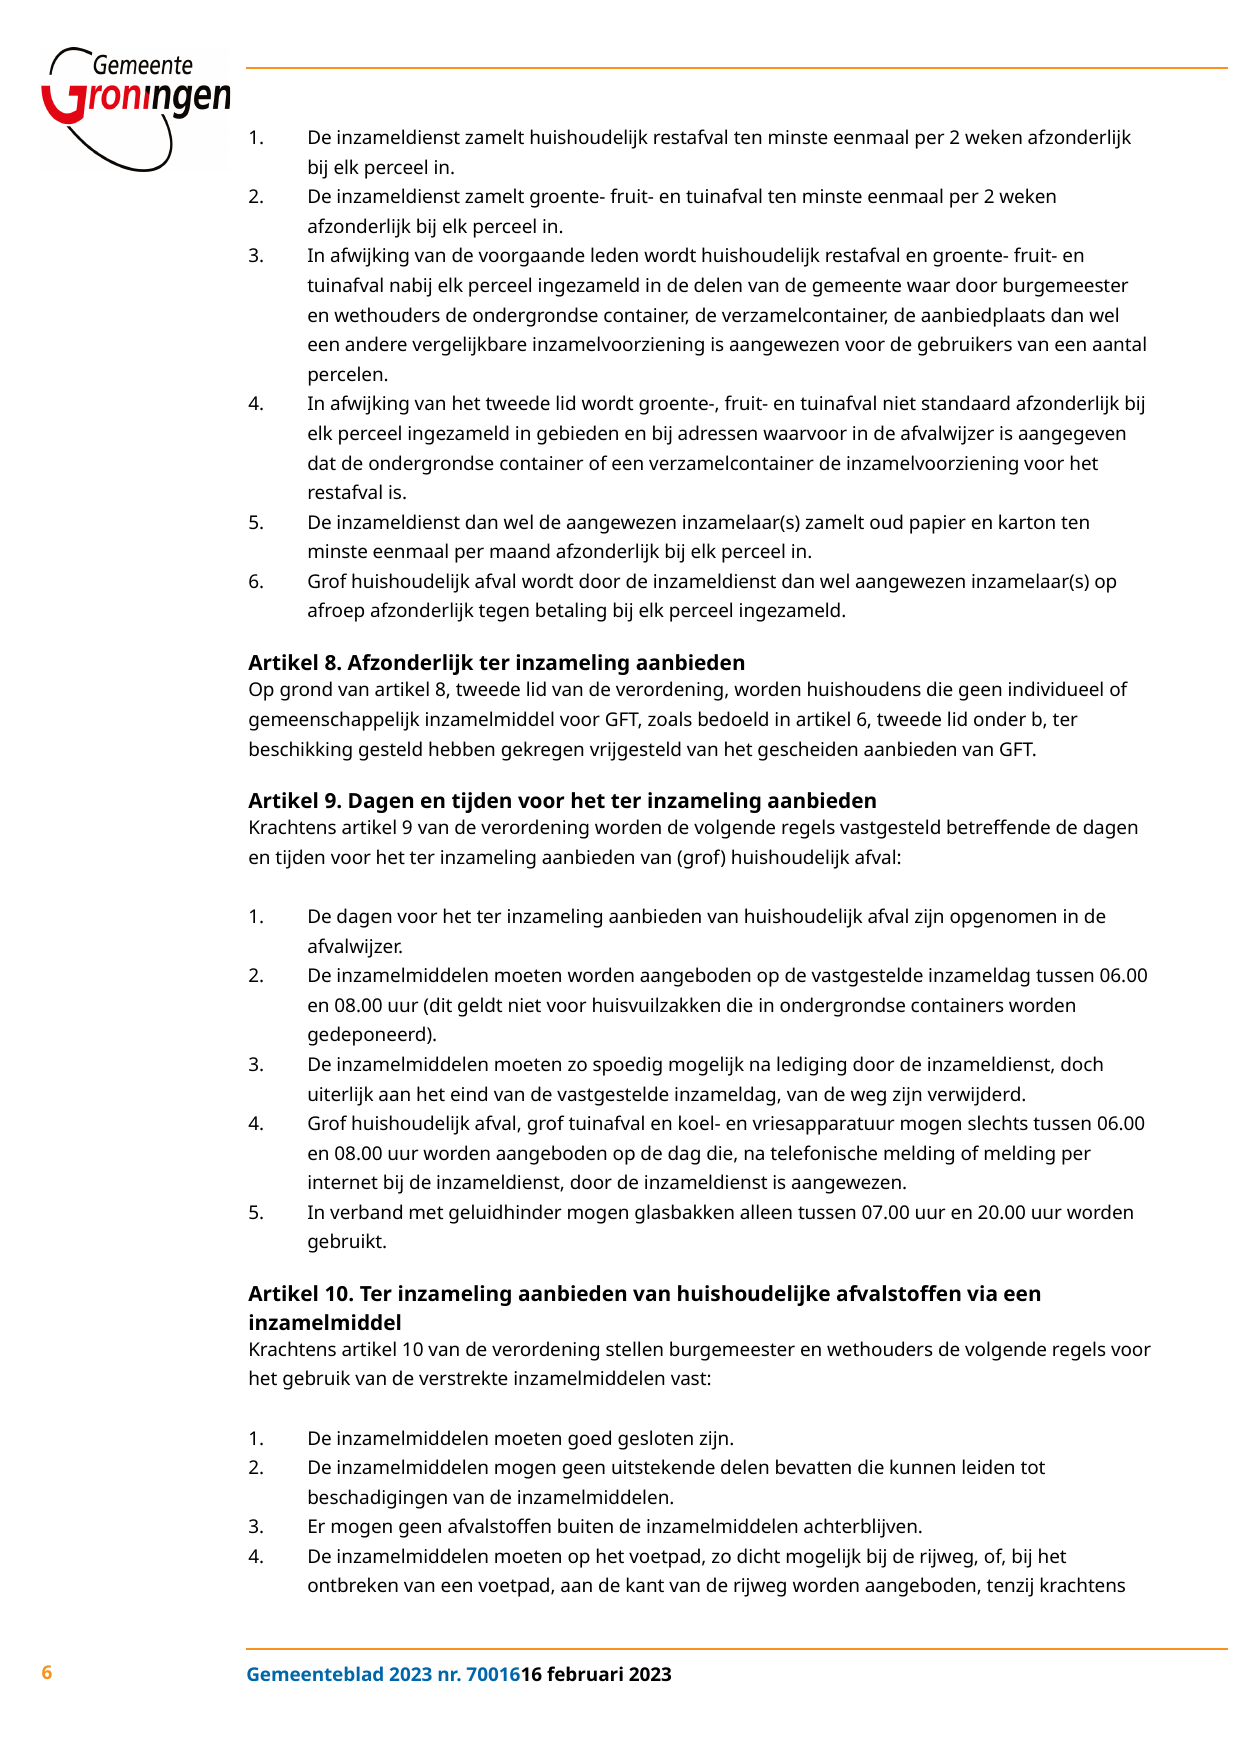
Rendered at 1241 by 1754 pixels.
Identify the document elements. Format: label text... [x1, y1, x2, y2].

list In afwijking van het tweede lid wordt groente-, fruit- en tuinafval niet standaard afzonderlijk bij elk perceel ingezameld in gebieden en bij adressen waarvoor in de afvalwijzer is aangegeven dat de ondergrondse container of een verzamelcontainer de inzamelvoorziening voor het restafval is. [248, 391, 1152, 505]
list De inzameldienst dan wel de aangewezen inzamelaar(s) zamelt oud papier en karton ten minste eenmaal per maand afzonderlijk bij elk perceel in. [248, 509, 1152, 564]
list De inzamelmiddelen mogen geen uitstekende delen bevatten die kunnen leiden tot beschadigingen van de inzamelmiddelen. [248, 1454, 1152, 1510]
text Op grond van artikel 8, tweede lid van de verordening, worden huishoudens die geen individueel of gemeenschappelijk inzamelmiddel voor GFT, zoals bedoeld in artikel 6, tweede lid onder b, ter beschikking gesteld hebben gekregen vrijgesteld van het gescheiden aanbieden van GFT. [248, 677, 1152, 761]
list Grof huishoudelijk afval wordt door de inzameldienst dan wel aangewezen inzamelaar(s) op afroep afzonderlijk tegen betaling bij elk perceel ingezameld. [248, 568, 1152, 623]
picture [41, 47, 231, 172]
list Er mogen geen afvalstoffen buiten de inzamelmiddelen achterblijven. [248, 1513, 1152, 1539]
text Krachtens artikel 9 van de verordening worden de volgende regels vastgesteld betreffende de dagen en tijden voor het ter inzameling aanbieden van (grof) huishoudelijk afval: [248, 814, 1152, 870]
list De inzamelmiddelen moeten goed gesloten zijn. [248, 1425, 1152, 1451]
list Grof huishoudelijk afval, grof tuinafval en koel- en vriesapparatuur mogen slechts tussen 06.00 en 08.00 uur worden aangeboden op de dag die, na telefonische melding of melding per internet bij de inzameldienst, door de inzameldienst is aangewezen. [248, 1110, 1152, 1195]
text Krachtens artikel 10 van de verordening stellen burgemeester en wethouders de volgende regels voor het gebruik van de verstrekte inzamelmiddelen vast: [248, 1336, 1152, 1391]
list De dagen voor het ter inzameling aanbieden van huishoudelijk afval zijn opgenomen in de afvalwijzer. [248, 903, 1152, 959]
list De inzameldienst zamelt huishoudelijk restafval ten minste eenmaal per 2 weken afzonderlijk bij elk perceel in. [248, 124, 1152, 180]
text Artikel 10. Ter inzameling aanbieden van huishoudelijke afvalstoffen via een inzamelmiddel [248, 1279, 1152, 1336]
list De inzamelmiddelen moeten worden aangeboden op de vastgestelde inzameldag tussen 06.00 en 08.00 uur (dit geldt niet voor huisvuilzakken die in ondergrondse containers worden gedeponeerd). [248, 962, 1152, 1047]
list De inzamelmiddelen moeten zo spoedig mogelijk na lediging door de inzameldienst, doch uiterlijk aan het eind van de vastgestelde inzameldag, van de weg zijn verwijderd. [248, 1051, 1152, 1107]
text Artikel 8. Afzonderlijk ter inzameling aanbieden [248, 648, 1152, 677]
text Artikel 9. Dagen en tijden voor het ter inzameling aanbieden [248, 786, 1152, 814]
list De inzameldienst zamelt groente- fruit- en tuinafval ten minste eenmaal per 2 weken afzonderlijk bij elk perceel in. [248, 183, 1152, 239]
list In afwijking van de voorgaande leden wordt huishoudelijk restafval en groente- fruit- en tuinafval nabij elk perceel ingezameld in de delen van de gemeente waar door burgemeester en wethouders de ondergrondse container, de verzamelcontainer, de aanbiedplaats dan wel een andere vergelijkbare inzamelvoorziening is aangewezen voor de gebruikers van een aantal percelen. [248, 243, 1152, 387]
list In verband met geluidhinder mogen glasbakken alleen tussen 07.00 uur en 20.00 uur worden gebruikt. [248, 1199, 1152, 1254]
list De inzamelmiddelen moeten op het voetpad, zo dicht mogelijk bij de rijweg, of, bij het ontbreken van een voetpad, aan de kant van de rijweg worden aangeboden, tenzij krachtens [248, 1543, 1152, 1598]
